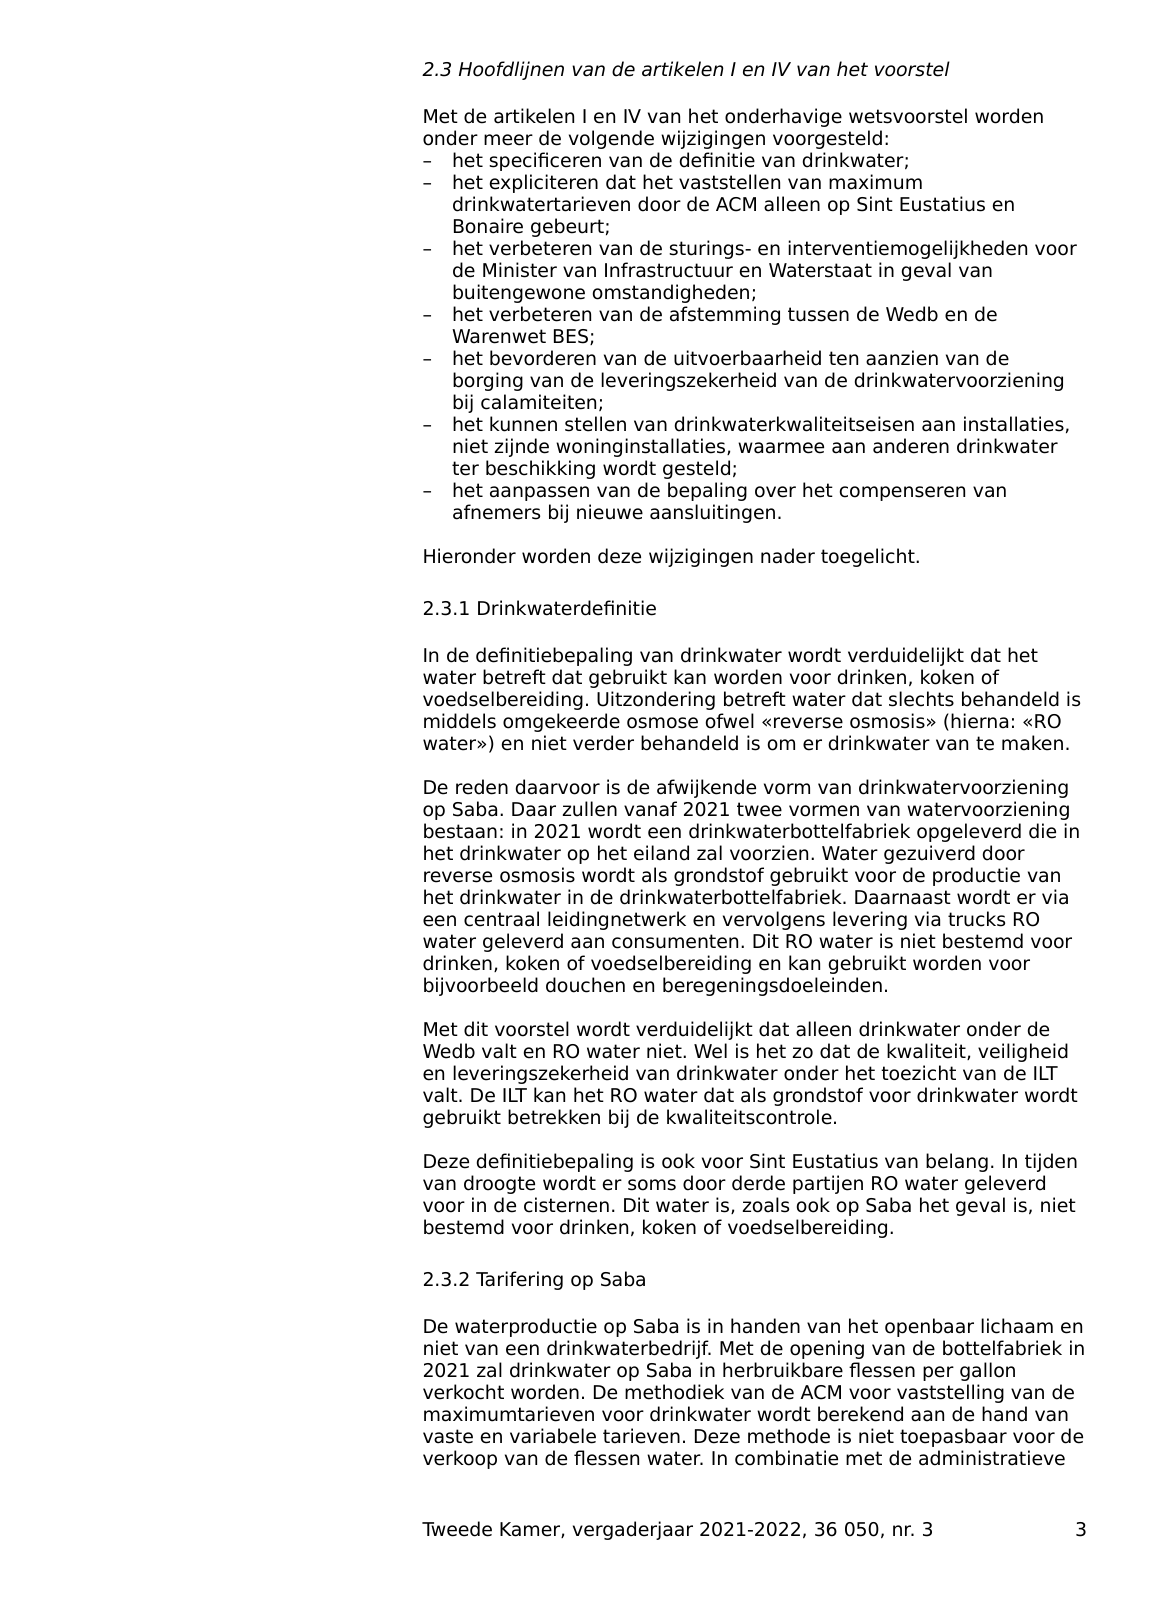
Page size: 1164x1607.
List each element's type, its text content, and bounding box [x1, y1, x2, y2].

text Deze definitiebepaling is ook voor Sint Eustatius van belang. In tijden van droogte wordt er soms door derde partijen RO water geleverd voor in de cisternen. Dit water is, zoals ook op Saba het geval is, niet bestemd voor drinken, koken of voedselbereiding. [422, 1151, 1087, 1239]
text – het bevorderen van de uitvoerbaarheid ten aanzien van de borging van de leveringszekerheid van de drinkwatervoorziening bij calamiteiten; [422, 348, 1087, 414]
subtitle 2.3 Hoofdlijnen van de artikelen I en IV van het voorstel [422, 59, 1087, 81]
text – het verbeteren van de afstemming tussen de Wedb en de Warenwet BES; [422, 304, 1087, 348]
text Met dit voorstel wordt verduidelijkt dat alleen drinkwater onder de Wedb valt en RO water niet. Wel is het zo dat de kwaliteit, veiligheid en leveringszekerheid van drinkwater onder het toezicht van de ILT valt. De ILT kan het RO water dat als grondstof voor drinkwater wordt gebruikt betrekken bij de kwaliteitscontrole. [422, 1019, 1087, 1129]
text Met de artikelen I en IV van het onderhavige wetsvoorstel worden onder meer de volgende wijzigingen voorgesteld: [422, 106, 1087, 150]
text – het aanpassen van de bepaling over het compenseren van afnemers bij nieuwe aansluitingen. [422, 480, 1087, 524]
text De waterproductie op Saba is in handen van het openbaar lichaam en niet van een drinkwaterbedrijf. Met de opening van de bottelfabriek in 2021 zal drinkwater op Saba in herbruikbare flessen per gallon verkocht worden. De methodiek van de ACM voor vaststelling van de maximumtarieven voor drinkwater wordt berekend aan de hand van vaste en variabele tarieven. Deze methode is niet toepasbaar voor de verkoop van de flessen water. In combinatie met de administratieve [422, 1316, 1087, 1470]
text – het kunnen stellen van drinkwaterkwaliteitseisen aan installaties, niet zijnde woninginstallaties, waarmee aan anderen drinkwater ter beschikking wordt gesteld; [422, 414, 1087, 480]
text In de definitiebepaling van drinkwater wordt verduidelijkt dat het water betreft dat gebruikt kan worden voor drinken, koken of voedselbereiding. Uitzondering betreft water dat slechts behandeld is middels omgekeerde osmose ofwel «reverse osmosis» (hierna: «RO water») en niet verder behandeld is om er drinkwater van te maken. [422, 645, 1087, 755]
text – het expliciteren dat het vaststellen van maximum drinkwatertarieven door de ACM alleen op Sint Eustatius en Bonaire gebeurt; [422, 172, 1087, 238]
subtitle 2.3.2 Tarifering op Saba [422, 1269, 1087, 1291]
text Hieronder worden deze wijzigingen nader toegelicht. [422, 546, 1087, 568]
text – het specificeren van de definitie van drinkwater; [422, 150, 1087, 172]
text De reden daarvoor is de afwijkende vorm van drinkwatervoorziening op Saba. Daar zullen vanaf 2021 twee vormen van watervoorziening bestaan: in 2021 wordt een drinkwaterbottelfabriek opgeleverd die in het drinkwater op het eiland zal voorzien. Water gezuiverd door reverse osmosis wordt als grondstof gebruikt voor de productie van het drinkwater in de drinkwaterbottelfabriek. Daarnaast wordt er via een centraal leidingnetwerk en vervolgens levering via trucks RO water geleverd aan consumenten. Dit RO water is niet bestemd voor drinken, koken of voedselbereiding en kan gebruikt worden voor bijvoorbeeld douchen en beregeningsdoeleinden. [422, 777, 1087, 997]
subtitle 2.3.1 Drinkwaterdefinitie [422, 598, 1087, 620]
text – het verbeteren van de sturings- en interventiemogelijkheden voor de Minister van Infrastructuur en Waterstaat in geval van buitengewone omstandigheden; [422, 238, 1087, 304]
